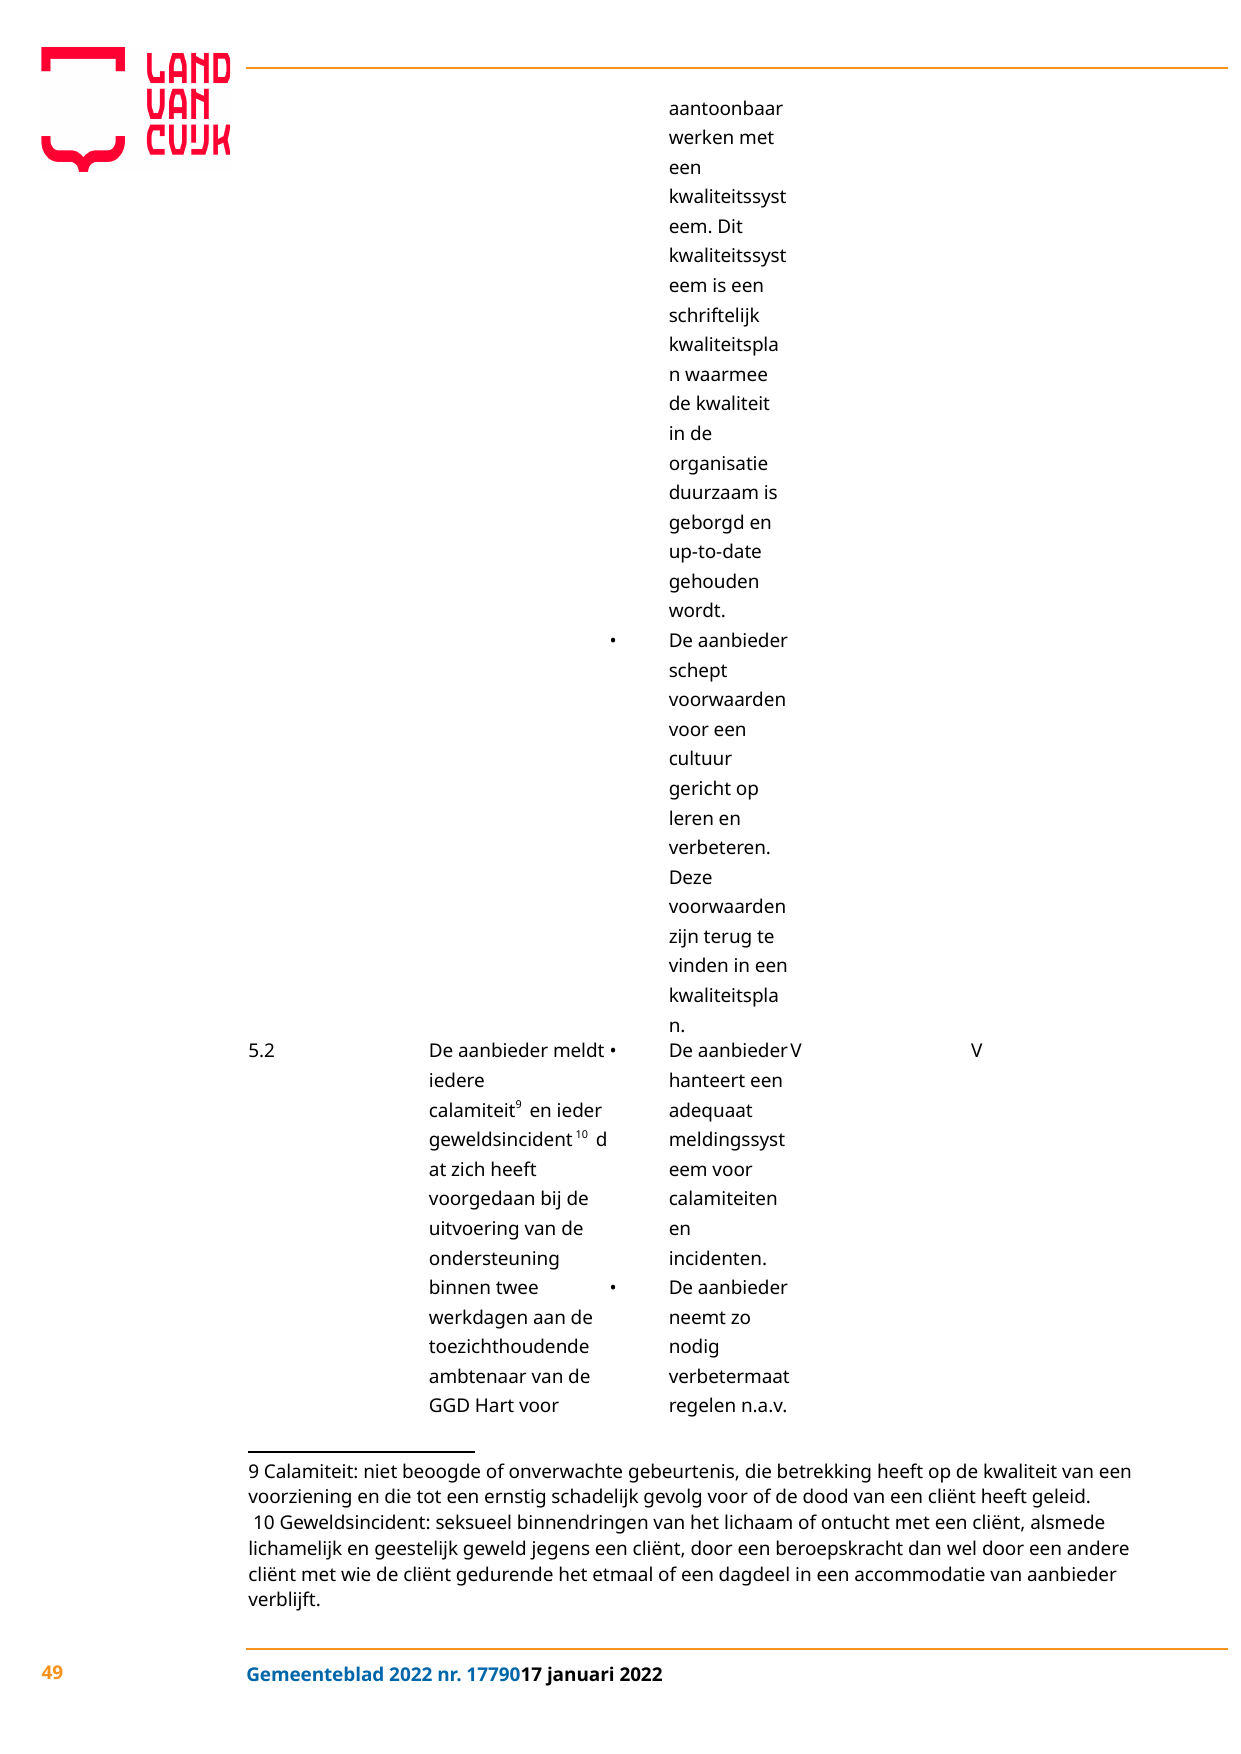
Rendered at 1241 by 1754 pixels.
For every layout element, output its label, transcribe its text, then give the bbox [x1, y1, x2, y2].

table_cell [429, 95, 609, 1038]
table_cell [971, 95, 1152, 1038]
table_cell 5.2 [248, 1038, 429, 1418]
table_cell aantoonbaar werken met een kwaliteitssysteem. Dit kwaliteitssysteem is een schriftelijk kwaliteitsplan waarmee de kwaliteit in de organisatie duurzaam is geborgd en up-to-date gehouden wordt. De aanbieder schept voorwaarden voor een cultuur gericht op leren en verbeteren. Deze voorwaarden zijn terug te vinden in een kwaliteitsplan. [609, 95, 790, 1038]
table_cell [790, 95, 971, 1038]
table_cell V [790, 1038, 971, 1418]
table_cell De aanbieder meldt iedere calamiteit en ieder geweldsincident dat zich heeft voorgedaan bij de uitvoering van de ondersteuning binnen twee werkdagen aan de toezichthoudende ambtenaar van de GGD Hart voor [429, 1038, 609, 1418]
table_cell [248, 95, 429, 1038]
picture [41, 47, 231, 172]
table_cell V [971, 1038, 1152, 1418]
table_cell De aanbieder hanteert een adequaat meldingssysteem voor calamiteiten en incidenten. De aanbieder neemt zo nodig verbetermaatregelen n.a.v. [609, 1038, 790, 1418]
